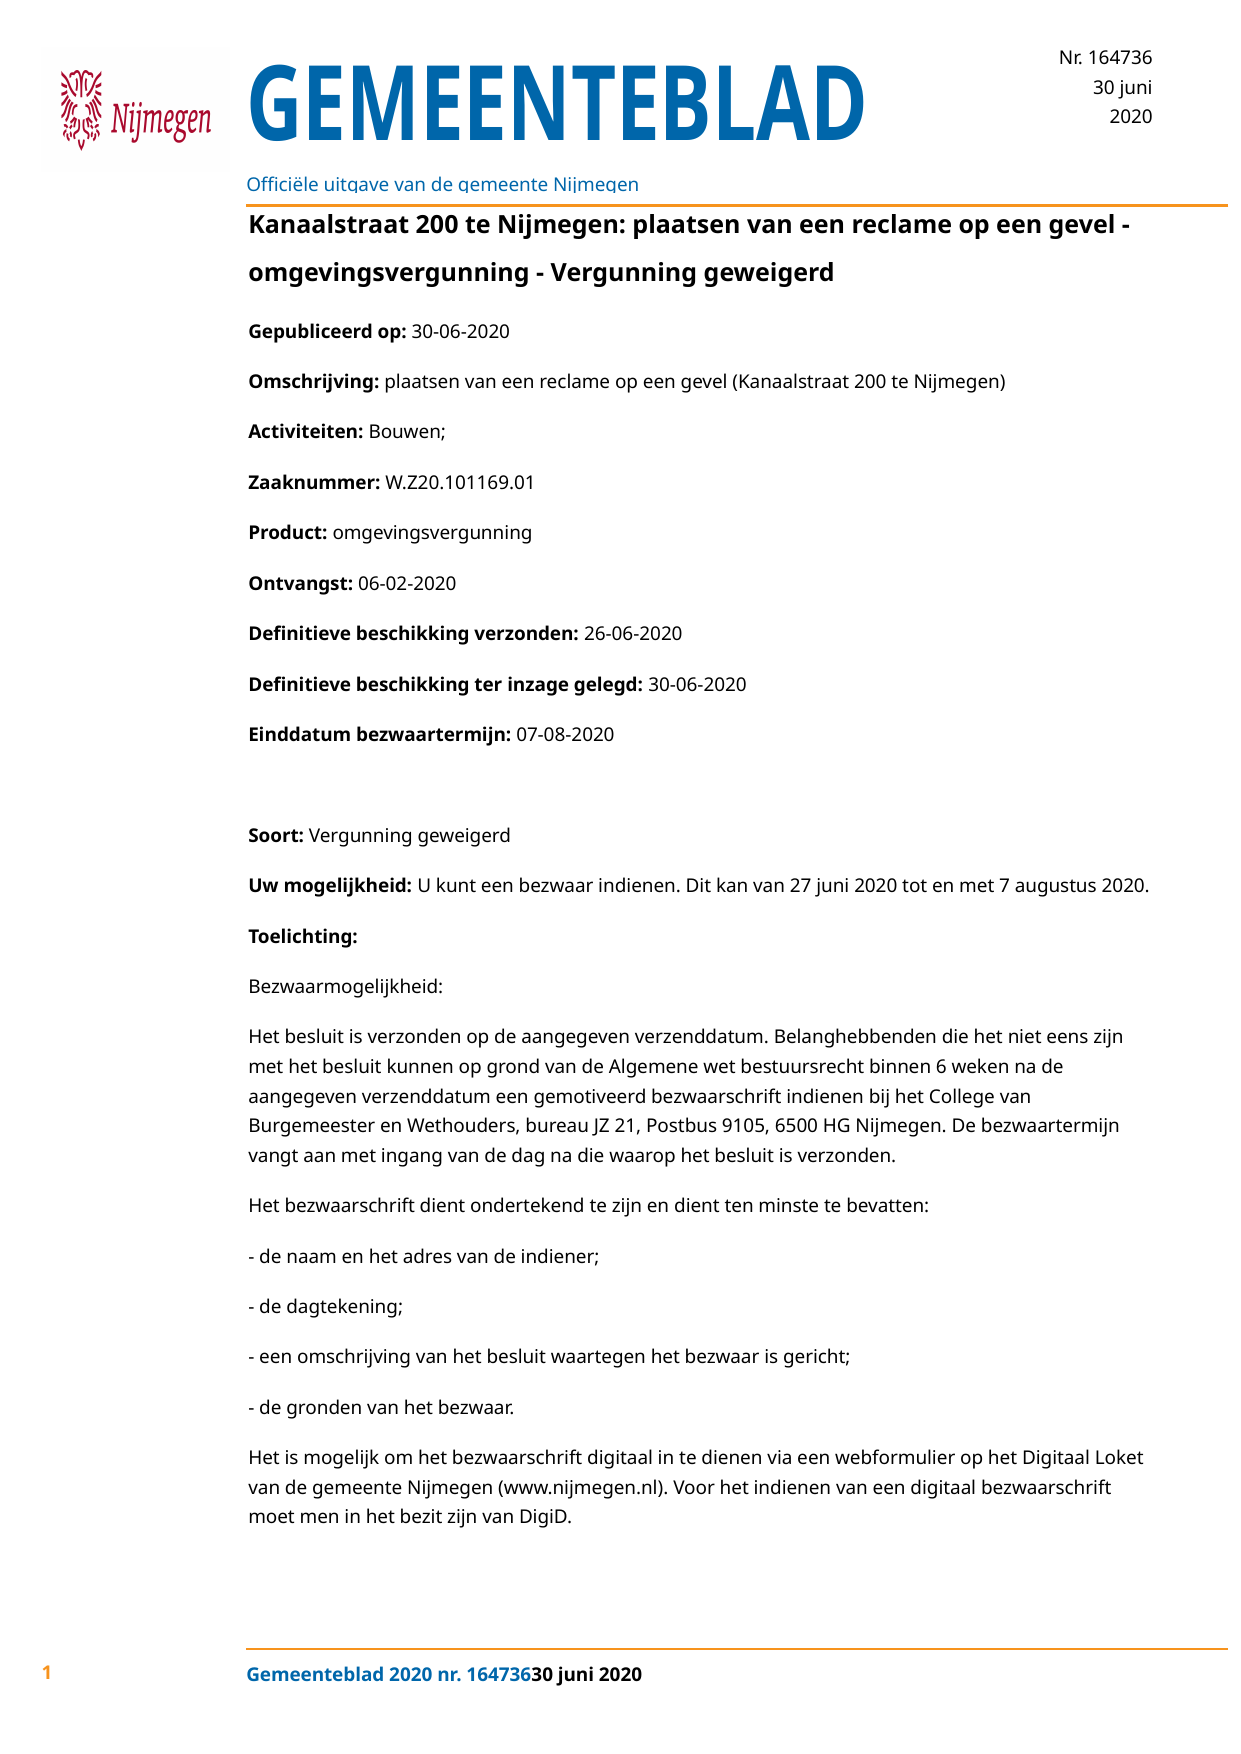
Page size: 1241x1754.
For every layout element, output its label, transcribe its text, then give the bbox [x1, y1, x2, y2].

text - de dagtekening; [248, 1293, 1152, 1319]
text Activiteiten: Bouwen; [248, 419, 1152, 444]
text Definitieve beschikking verzonden: 26-06-2020 [248, 620, 1152, 646]
text Gepubliceerd op: 30-06-2020 [248, 318, 1152, 344]
text Toelichting: [248, 923, 1152, 949]
text Kanaalstraat 200 te Nijmegen: plaatsen van een reclame op een gevel - omgevingsvergunning - Vergunning geweigerd [248, 207, 1152, 288]
text Het besluit is verzonden op de aangegeven verzenddatum. Belanghebbenden die het niet eens zijn met het besluit kunnen op grond van de Algemene wet bestuursrecht binnen 6 weken na de aangegeven verzenddatum een gemotiveerd bezwaarschrift indienen bij het College van Burgemeester en Wethouders, bureau JZ 21, Postbus 9105, 6500 HG Nijmegen. De bezwaartermijn vangt aan met ingang van de dag na die waarop het besluit is verzonden. [248, 1024, 1152, 1168]
text Soort: Vergunning geweigerd [248, 822, 1152, 848]
text Bezwaarmogelijkheid: [248, 973, 1152, 999]
text Ontvangst: 06-02-2020 [248, 570, 1152, 596]
text Omschrijving: plaatsen van een reclame op een gevel (Kanaalstraat 200 te Nijmegen) [248, 368, 1152, 394]
picture [41, 47, 231, 172]
text - de gronden van het bezwaar. [248, 1394, 1152, 1420]
text - de naam en het adres van de indiener; [248, 1243, 1152, 1269]
text Definitieve beschikking ter inzage gelegd: 30-06-2020 [248, 671, 1152, 697]
text - een omschrijving van het besluit waartegen het bezwaar is gericht; [248, 1344, 1152, 1369]
text Zaaknummer: W.Z20.101169.01 [248, 469, 1152, 495]
text Het bezwaarschrift dient ondertekend te zijn en dient ten minste te bevatten: [248, 1192, 1152, 1218]
text Uw mogelijkheid: U kunt een bezwaar indienen. Dit kan van 27 juni 2020 tot en met 7 augustus 2020. [248, 872, 1152, 898]
text Het is mogelijk om het bezwaarschrift digitaal in te dienen via een webformulier op het Digitaal Loket van de gemeente Nijmegen (www.nijmegen.nl). Voor het indienen van een digitaal bezwaarschrift moet men in het bezit zijn van DigiD. [248, 1444, 1152, 1529]
text Einddatum bezwaartermijn: 07-08-2020 [248, 721, 1152, 747]
text Product: omgevingsvergunning [248, 519, 1152, 545]
